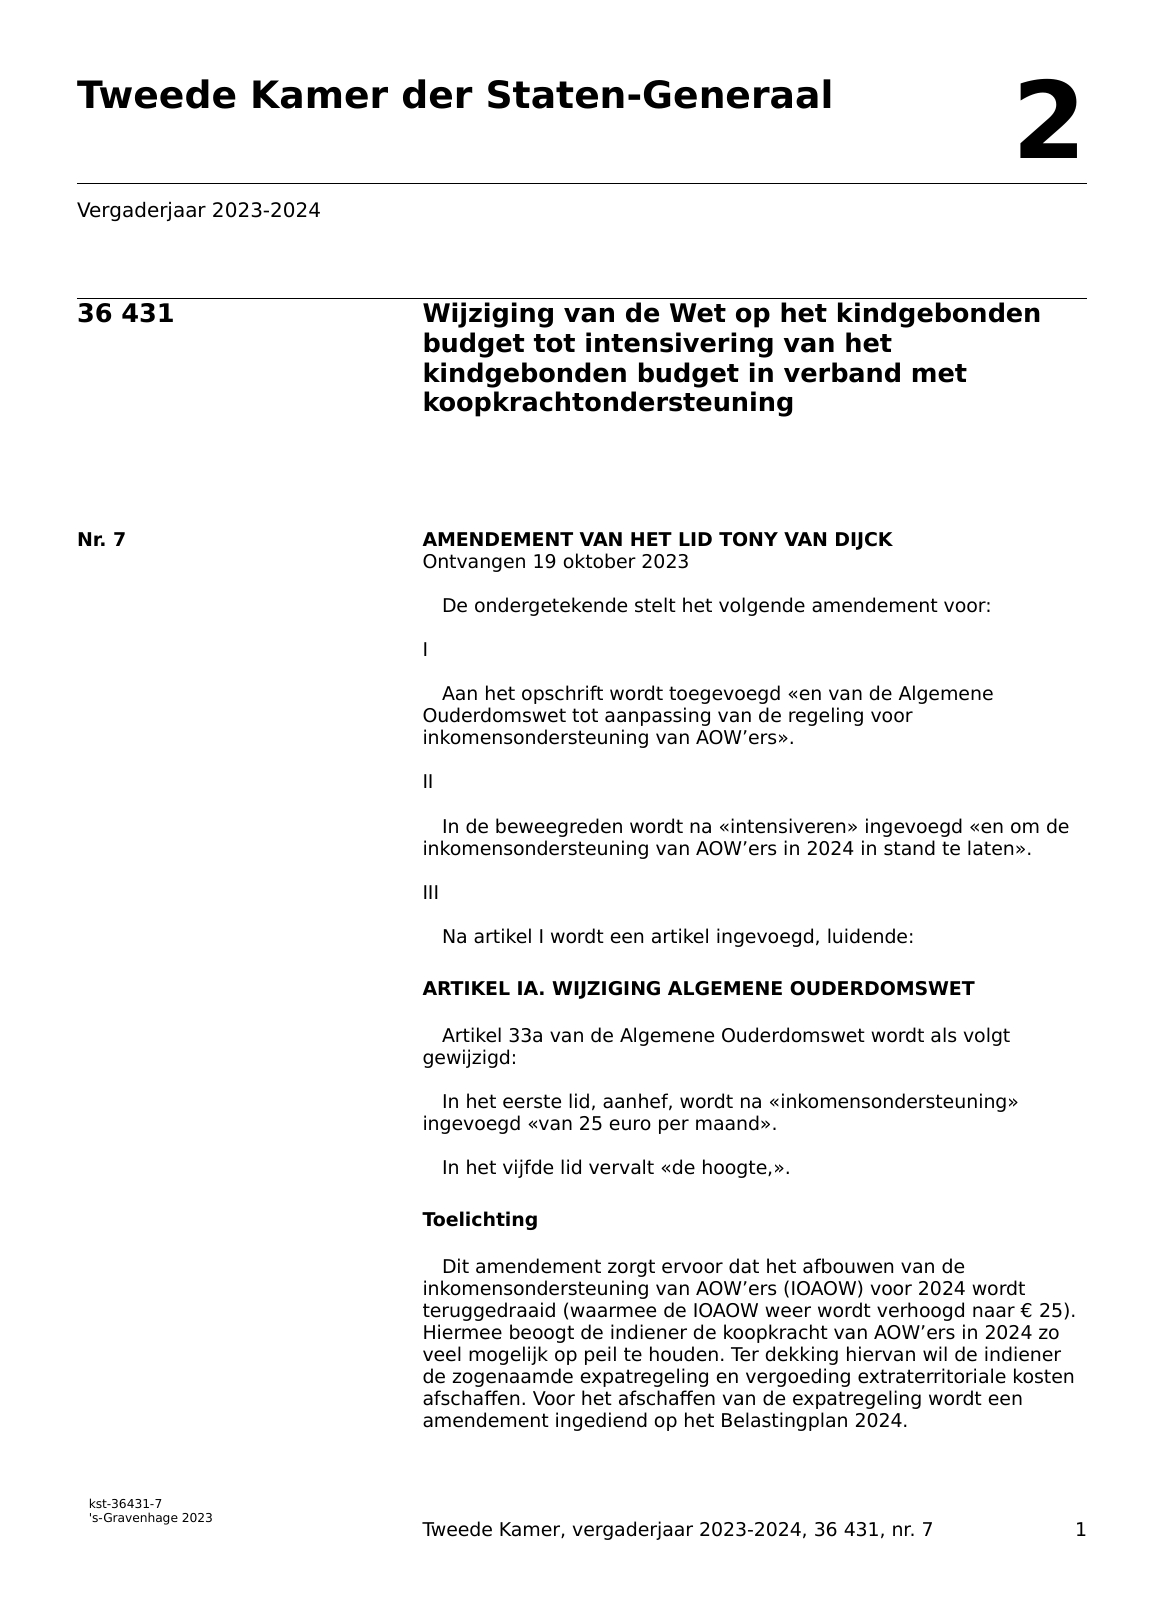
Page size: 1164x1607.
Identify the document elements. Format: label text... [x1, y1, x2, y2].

text Artikel 33a van de Algemene Ouderdomswet wordt als volgt gewijzigd: [422, 1025, 1087, 1069]
text III [422, 882, 1087, 904]
subtitle ARTIKEL IA. WIJZIGING ALGEMENE OUDERDOMSWET [422, 978, 1087, 1000]
subtitle 36 431 Wijziging van de Wet op het kindgebonden budget tot intensivering van het kindgebonden budget in verband met koopkrachtondersteuning [77, 299, 1087, 418]
text Dit amendement zorgt ervoor dat het afbouwen van de inkomensondersteuning van AOW’ers (IOAOW) voor 2024 wordt teruggedraaid (waarmee de IOAOW weer wordt verhoogd naar € 25). Hiermee beoogt de indiener de koopkracht van AOW’ers in 2024 zo veel mogelijk op peil te houden. Ter dekking hiervan wil de indiener de zogenaamde expatregeling en vergoeding extraterritoriale kosten afschaffen. Voor het afschaffen van de expatregeling wordt een amendement ingediend op het Belastingplan 2024. [422, 1256, 1087, 1432]
table_cell Vergaderjaar 2023-2024 [77, 184, 1087, 298]
table_header Tweede Kamer der Staten-Generaal [77, 59, 886, 183]
subtitle Nr. 7 AMENDEMENT VAN HET LID TONY VAN DIJCK [77, 529, 1087, 551]
text In de beweegreden wordt na «intensiveren» ingevoegd «en om de inkomensondersteuning van AOW’ers in 2024 in stand te laten». [422, 816, 1087, 859]
text Ontvangen 19 oktober 2023 [422, 551, 1087, 573]
text I [422, 639, 1087, 661]
text II [422, 771, 1087, 793]
subtitle Toelichting [422, 1209, 1087, 1231]
text Aan het opschrift wordt toegevoegd «en van de Algemene Ouderdomswet tot aanpassing van de regeling voor inkomensondersteuning van AOW’ers». [422, 683, 1087, 749]
text In het vijfde lid vervalt «de hoogte,». [422, 1157, 1087, 1179]
text Na artikel I wordt een artikel ingevoegd, luidende: [422, 926, 1087, 948]
table_header 2 [886, 59, 1087, 183]
text De ondergetekende stelt het volgende amendement voor: [422, 595, 1087, 617]
text In het eerste lid, aanhef, wordt na «inkomensondersteuning» ingevoegd «van 25 euro per maand». [422, 1091, 1087, 1135]
text 's-Gravenhage 2023 [88, 1511, 323, 1525]
text kst-36431-7 [88, 1497, 323, 1511]
